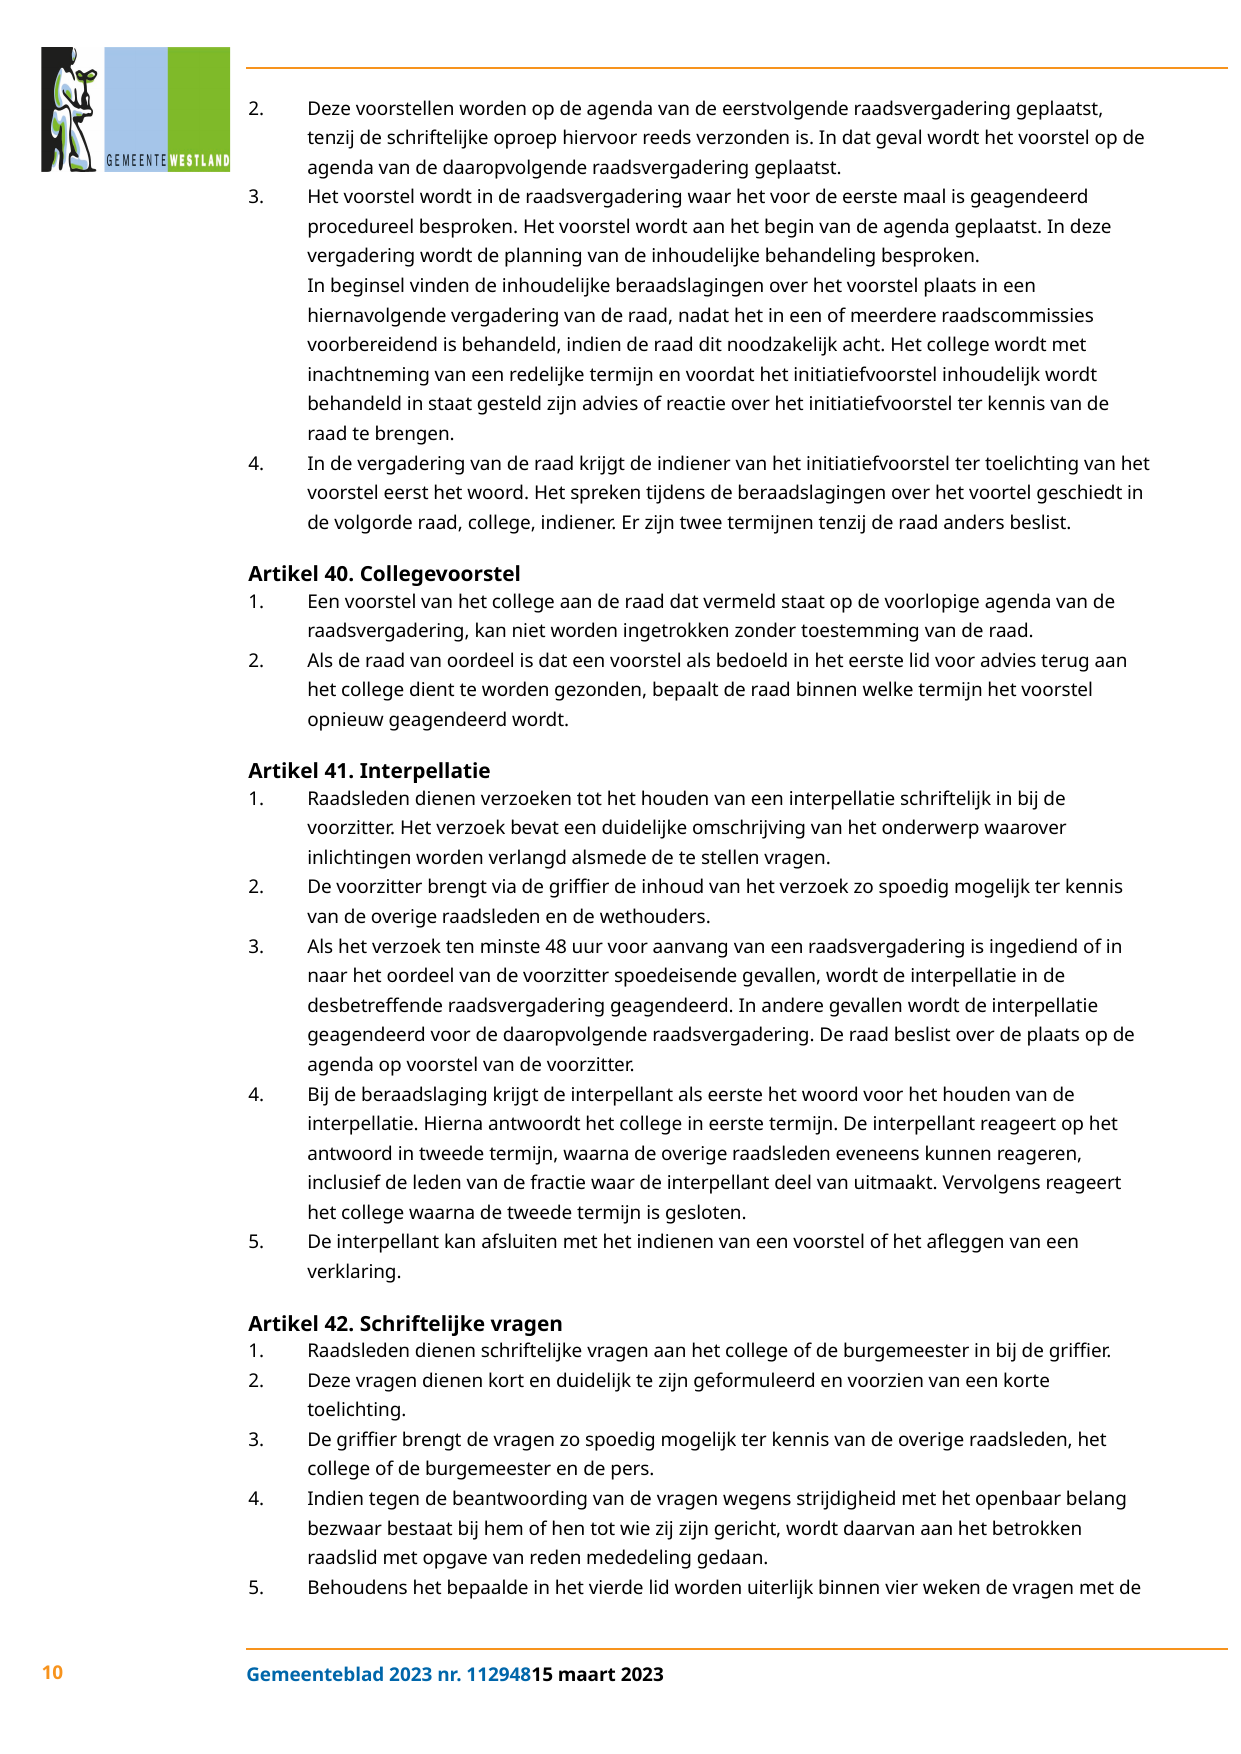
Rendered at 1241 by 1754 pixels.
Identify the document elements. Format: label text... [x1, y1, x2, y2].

list Raadsleden dienen schriftelijke vragen aan het college of de burgemeester in bij de griffier. [248, 1337, 1152, 1363]
list Bij de beraadslaging krijgt de interpellant als eerste het woord voor het houden van de interpellatie. Hierna antwoordt het college in eerste termijn. De interpellant reageert op het antwoord in tweede termijn, waarna de overige raadsleden eveneens kunnen reageren, inclusief de leden van de fractie waar de interpellant deel van uitmaakt. Vervolgens reageert het college waarna de tweede termijn is gesloten. [248, 1081, 1152, 1225]
list In beginsel vinden de inhoudelijke beraadslagingen over het voorstel plaats in een hiernavolgende vergadering van de raad, nadat het in een of meerdere raadscommissies voorbereidend is behandeld, indien de raad dit noodzakelijk acht. Het college wordt met inachtneming van een redelijke termijn en voordat het initiatiefvoorstel inhoudelijk wordt behandeld in staat gesteld zijn advies of reactie over het initiatiefvoorstel ter kennis van de raad te brengen. [248, 272, 1152, 446]
list Behoudens het bepaalde in het vierde lid worden uiterlijk binnen vier weken de vragen met de [248, 1574, 1152, 1599]
list De interpellant kan afsluiten met het indienen van een voorstel of het afleggen van een verklaring. [248, 1229, 1152, 1284]
text Artikel 41. Interpellatie [248, 757, 1152, 785]
list Raadsleden dienen verzoeken tot het houden van een interpellatie schriftelijk in bij de voorzitter. Het verzoek bevat een duidelijke omschrijving van het onderwerp waarover inlichtingen worden verlangd alsmede de te stellen vragen. [248, 785, 1152, 870]
list De voorzitter brengt via de griffier de inhoud van het verzoek zo spoedig mogelijk ter kennis van de overige raadsleden en de wethouders. [248, 874, 1152, 929]
list In de vergadering van de raad krijgt de indiener van het initiatiefvoorstel ter toelichting van het voorstel eerst het woord. Het spreken tijdens de beraadslagingen over het voortel geschiedt in de volgorde raad, college, indiener. Er zijn twee termijnen tenzij de raad anders beslist. [248, 450, 1152, 535]
text Artikel 40. Collegevoorstel [248, 559, 1152, 588]
list Het voorstel wordt in de raadsvergadering waar het voor de eerste maal is geagendeerd procedureel besproken. Het voorstel wordt aan het begin van de agenda geplaatst. In deze vergadering wordt de planning van de inhoudelijke behandeling besproken. [248, 183, 1152, 268]
list Een voorstel van het college aan de raad dat vermeld staat op de voorlopige agenda van de raadsvergadering, kan niet worden ingetrokken zonder toestemming van de raad. [248, 588, 1152, 643]
list Als het verzoek ten minste 48 uur voor aanvang van een raadsvergadering is ingediend of in naar het oordeel van de voorzitter spoedeisende gevallen, wordt de interpellatie in de desbetreffende raadsvergadering geagendeerd. In andere gevallen wordt de interpellatie geagendeerd voor de daaropvolgende raadsvergadering. De raad beslist over de plaats op de agenda op voorstel van de voorzitter. [248, 933, 1152, 1077]
picture [41, 47, 231, 172]
list Deze voorstellen worden op de agenda van de eerstvolgende raadsvergadering geplaatst, tenzij de schriftelijke oproep hiervoor reeds verzonden is. In dat geval wordt het voorstel op de agenda van de daaropvolgende raadsvergadering geplaatst. [248, 95, 1152, 180]
list De griffier brengt de vragen zo spoedig mogelijk ter kennis van de overige raadsleden, het college of de burgemeester en de pers. [248, 1426, 1152, 1481]
text Artikel 42. Schriftelijke vragen [248, 1309, 1152, 1337]
list Als de raad van oordeel is dat een voorstel als bedoeld in het eerste lid voor advies terug aan het college dient te worden gezonden, bepaalt de raad binnen welke termijn het voorstel opnieuw geagendeerd wordt. [248, 647, 1152, 732]
list Indien tegen de beantwoording van de vragen wegens strijdigheid met het openbaar belang bezwaar bestaat bij hem of hen tot wie zij zijn gericht, wordt daarvan aan het betrokken raadslid met opgave van reden mededeling gedaan. [248, 1485, 1152, 1570]
list Deze vragen dienen kort en duidelijk te zijn geformuleerd en voorzien van een korte toelichting. [248, 1367, 1152, 1422]
